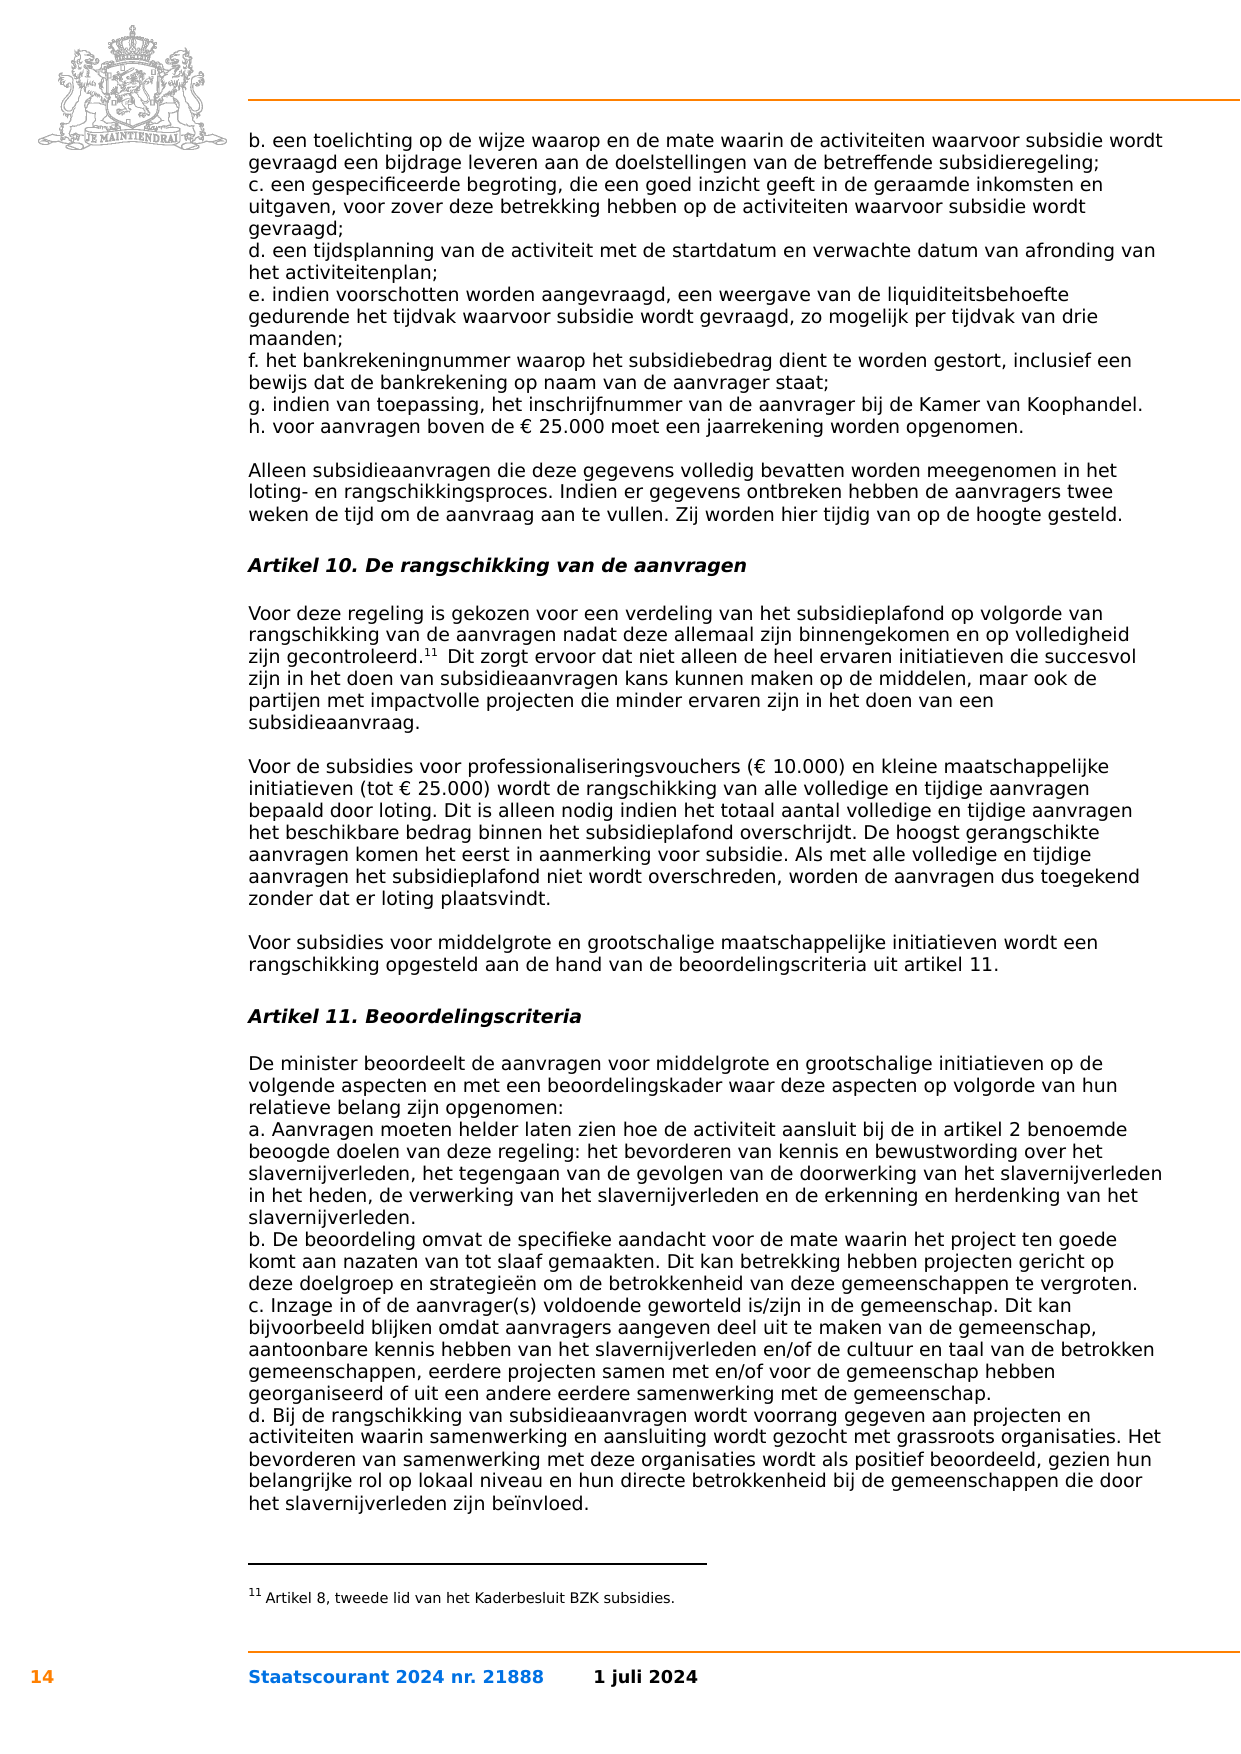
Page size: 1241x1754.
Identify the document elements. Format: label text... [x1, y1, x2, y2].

text e. indien voorschotten worden aangevraagd, een weergave van de liquiditeitsbehoefte gedurende het tijdvak waarvoor subsidie wordt gevraagd, zo mogelijk per tijdvak van drie maanden; [248, 284, 1163, 350]
text Voor deze regeling is gekozen voor een verdeling van het subsidieplafond op volgorde van rangschikking van de aanvragen nadat deze allemaal zijn binnengekomen en op volledigheid zijn gecontroleerd. Dit zorgt ervoor dat niet alleen de heel ervaren initiatieven die succesvol zijn in het doen van subsidieaanvragen kans kunnen maken op de middelen, maar ook de partijen met impactvolle projecten die minder ervaren zijn in het doen van een subsidieaanvraag. [248, 602, 1163, 734]
text De minister beoordeelt de aanvragen voor middelgrote en grootschalige initiatieven op de volgende aspecten en met een beoordelingskader waar deze aspecten op volgorde van hun relatieve belang zijn opgenomen: [248, 1053, 1163, 1119]
text c. een gespecificeerde begroting, die een goed inzicht geeft in de geraamde inkomsten en uitgaven, voor zover deze betrekking hebben op de activiteiten waarvoor subsidie wordt gevraagd; [248, 174, 1163, 240]
text a. Aanvragen moeten helder laten zien hoe de activiteit aansluit bij de in artikel 2 benoemde beoogde doelen van deze regeling: het bevorderen van kennis en bewustwording over het slavernijverleden, het tegengaan van de gevolgen van de doorwerking van het slavernijverleden in het heden, de verwerking van het slavernijverleden en de erkenning en herdenking van het slavernijverleden. [248, 1119, 1163, 1229]
text Artikel 8, tweede lid van het Kaderbesluit BZK subsidies. [248, 1586, 1163, 1608]
text h. voor aanvragen boven de € 25.000 moet een jaarrekening worden opgenomen. [248, 416, 1163, 438]
text d. Bij de rangschikking van subsidieaanvragen wordt voorrang gegeven aan projecten en activiteiten waarin samenwerking en aansluiting wordt gezocht met grassroots organisaties. Het bevorderen van samenwerking met deze organisaties wordt als positief beoordeeld, gezien hun belangrijke rol op lokaal niveau en hun directe betrokkenheid bij de gemeenschappen die door het slavernijverleden zijn beïnvloed. [248, 1404, 1163, 1514]
text b. De beoordeling omvat de specifieke aandacht voor de mate waarin het project ten goede komt aan nazaten van tot slaaf gemaakten. Dit kan betrekking hebben projecten gericht op deze doelgroep en strategieën om de betrokkenheid van deze gemeenschappen te vergroten. [248, 1229, 1163, 1294]
picture [38, 25, 227, 150]
text Voor de subsidies voor professionaliseringsvouchers (€ 10.000) en kleine maatschappelijke initiatieven (tot € 25.000) wordt de rangschikking van alle volledige en tijdige aanvragen bepaald door loting. Dit is alleen nodig indien het totaal aantal volledige en tijdige aanvragen het beschikbare bedrag binnen het subsidieplafond overschrijdt. De hoogst gerangschikte aanvragen komen het eerst in aanmerking voor subsidie. Als met alle volledige en tijdige aanvragen het subsidieplafond niet wordt overschreden, worden de aanvragen dus toegekend zonder dat er loting plaatsvindt. [248, 756, 1163, 910]
text d. een tijdsplanning van de activiteit met de startdatum en verwachte datum van afronding van het activiteitenplan; [248, 240, 1163, 284]
text Alleen subsidieaanvragen die deze gegevens volledig bevatten worden meegenomen in het loting- en rangschikkingsproces. Indien er gegevens ontbreken hebben de aanvragers twee weken de tijd om de aanvraag aan te vullen. Zij worden hier tijdig van op de hoogte gesteld. [248, 459, 1163, 525]
subtitle Artikel 10. De rangschikking van de aanvragen [248, 555, 1163, 577]
text f. het bankrekeningnummer waarop het subsidiebedrag dient te worden gestort, inclusief een bewijs dat de bankrekening op naam van de aanvrager staat; [248, 350, 1163, 394]
subtitle Artikel 11. Beoordelingscriteria [248, 1006, 1163, 1028]
text b. een toelichting op de wijze waarop en de mate waarin de activiteiten waarvoor subsidie wordt gevraagd een bijdrage leveren aan de doelstellingen van de betreffende subsidieregeling; [248, 130, 1163, 174]
text Voor subsidies voor middelgrote en grootschalige maatschappelijke initiatieven wordt een rangschikking opgesteld aan de hand van de beoordelingscriteria uit artikel 11. [248, 932, 1163, 976]
text g. indien van toepassing, het inschrijfnummer van de aanvrager bij de Kamer van Koophandel. [248, 394, 1163, 416]
text c. Inzage in of de aanvrager(s) voldoende geworteld is/zijn in de gemeenschap. Dit kan bijvoorbeeld blijken omdat aanvragers aangeven deel uit te maken van de gemeenschap, aantoonbare kennis hebben van het slavernijverleden en/of de cultuur en taal van de betrokken gemeenschappen, eerdere projecten samen met en/of voor de gemeenschap hebben georganiseerd of uit een andere eerdere samenwerking met de gemeenschap. [248, 1294, 1163, 1404]
